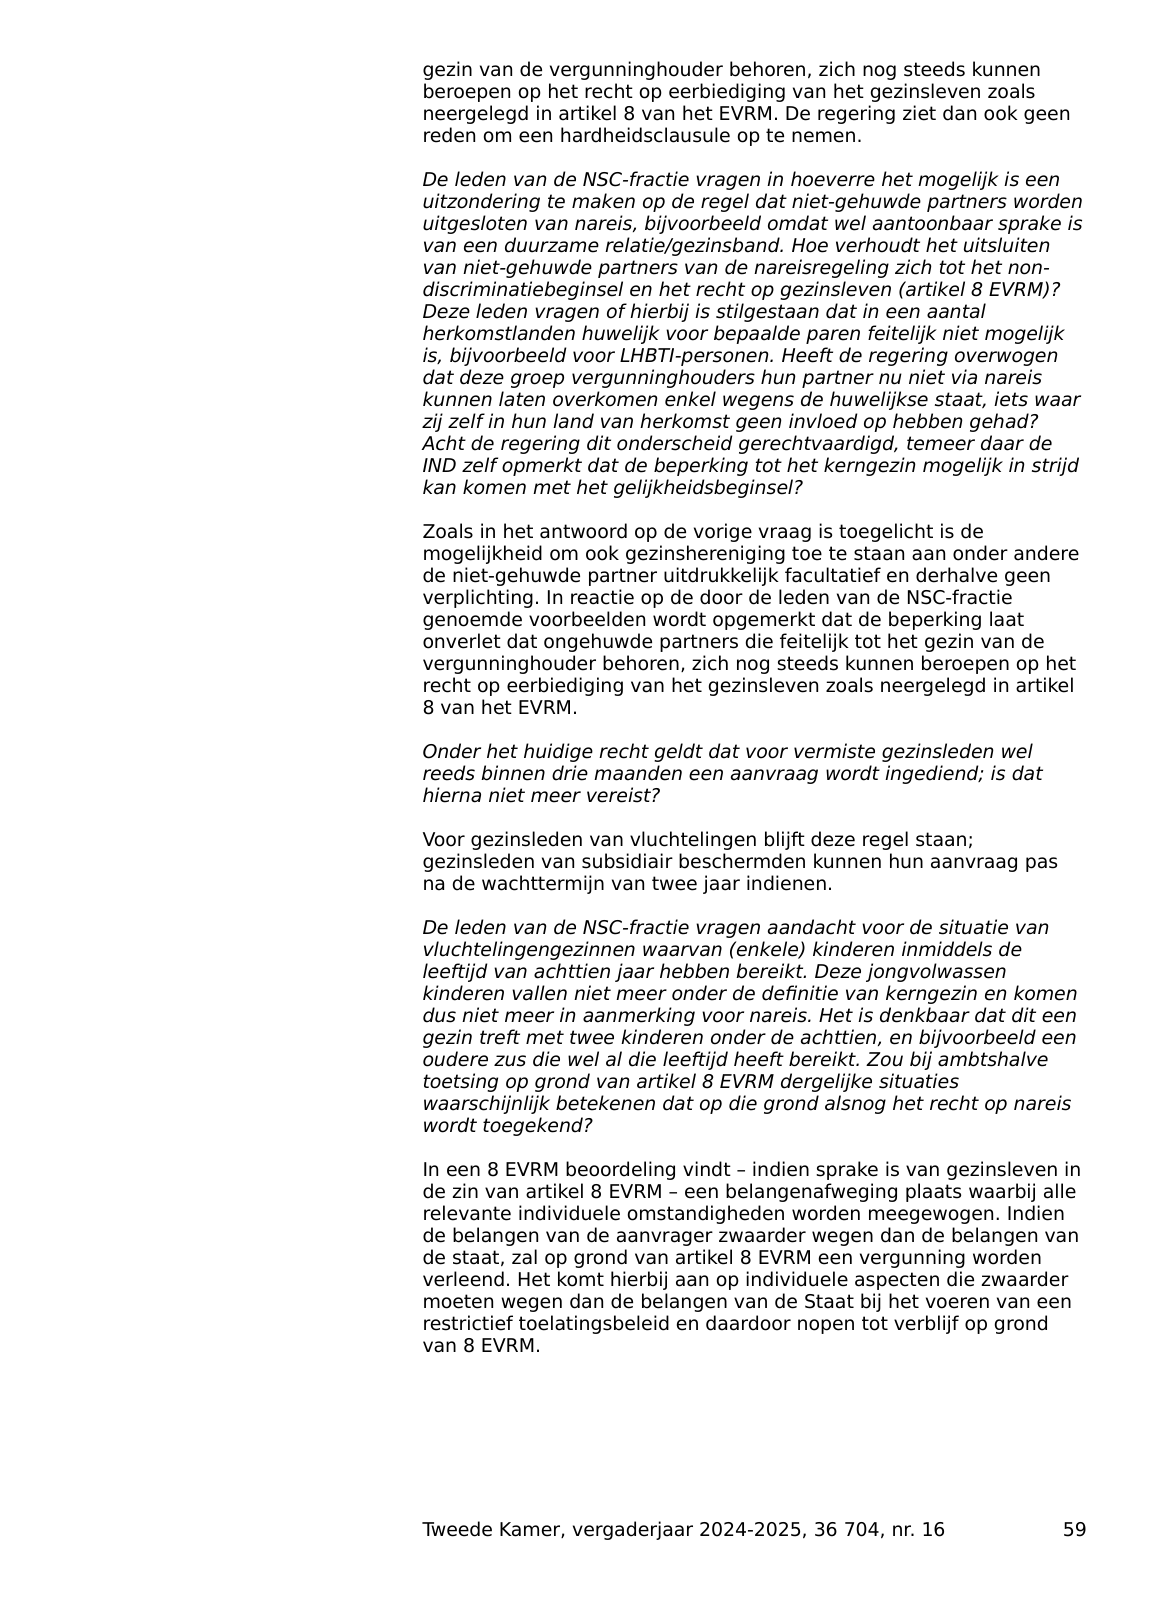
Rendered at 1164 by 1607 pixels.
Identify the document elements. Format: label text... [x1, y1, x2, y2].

text De leden van de NSC-fractie vragen aandacht voor de situatie van vluchtelingengezinnen waarvan (enkele) kinderen inmiddels de leeftijd van achttien jaar hebben bereikt. Deze jongvolwassen kinderen vallen niet meer onder de definitie van kerngezin en komen dus niet meer in aanmerking voor nareis. Het is denkbaar dat dit een gezin treft met twee kinderen onder de achttien, en bijvoorbeeld een oudere zus die wel al die leeftijd heeft bereikt. Zou bij ambtshalve toetsing op grond van artikel 8 EVRM dergelijke situaties waarschijnlijk betekenen dat op die grond alsnog het recht op nareis wordt toegekend? [422, 917, 1087, 1137]
text Voor gezinsleden van vluchtelingen blijft deze regel staan; gezinsleden van subsidiair beschermden kunnen hun aanvraag pas na de wachttermijn van twee jaar indienen. [422, 829, 1087, 895]
text De leden van de NSC-fractie vragen in hoeverre het mogelijk is een uitzondering te maken op de regel dat niet-gehuwde partners worden uitgesloten van nareis, bijvoorbeeld omdat wel aantoonbaar sprake is van een duurzame relatie/gezinsband. Hoe verhoudt het uitsluiten van niet-gehuwde partners van de nareisregeling zich tot het non-discriminatiebeginsel en het recht op gezinsleven (artikel 8 EVRM)? Deze leden vragen of hierbij is stilgestaan dat in een aantal herkomstlanden huwelijk voor bepaalde paren feitelijk niet mogelijk is, bijvoorbeeld voor LHBTI-personen. Heeft de regering overwogen dat deze groep vergunninghouders hun partner nu niet via nareis kunnen laten overkomen enkel wegens de huwelijkse staat, iets waar zij zelf in hun land van herkomst geen invloed op hebben gehad? Acht de regering dit onderscheid gerechtvaardigd, temeer daar de IND zelf opmerkt dat de beperking tot het kerngezin mogelijk in strijd kan komen met het gelijkheidsbeginsel? [422, 169, 1087, 499]
text Zoals in het antwoord op de vorige vraag is toegelicht is de mogelijkheid om ook gezinshereniging toe te staan aan onder andere de niet-gehuwde partner uitdrukkelijk facultatief en derhalve geen verplichting. In reactie op de door de leden van de NSC-fractie genoemde voorbeelden wordt opgemerkt dat de beperking laat onverlet dat ongehuwde partners die feitelijk tot het gezin van de vergunninghouder behoren, zich nog steeds kunnen beroepen op het recht op eerbiediging van het gezinsleven zoals neergelegd in artikel 8 van het EVRM. [422, 521, 1087, 719]
text Onder het huidige recht geldt dat voor vermiste gezinsleden wel reeds binnen drie maanden een aanvraag wordt ingediend; is dat hierna niet meer vereist? [422, 741, 1087, 807]
text gezin van de vergunninghouder behoren, zich nog steeds kunnen beroepen op het recht op eerbiediging van het gezinsleven zoals neergelegd in artikel 8 van het EVRM. De regering ziet dan ook geen reden om een hardheidsclausule op te nemen. [422, 59, 1087, 147]
text In een 8 EVRM beoordeling vindt – indien sprake is van gezinsleven in de zin van artikel 8 EVRM – een belangenafweging plaats waarbij alle relevante individuele omstandigheden worden meegewogen. Indien de belangen van de aanvrager zwaarder wegen dan de belangen van de staat, zal op grond van artikel 8 EVRM een vergunning worden verleend. Het komt hierbij aan op individuele aspecten die zwaarder moeten wegen dan de belangen van de Staat bij het voeren van een restrictief toelatingsbeleid en daardoor nopen tot verblijf op grond van 8 EVRM. [422, 1159, 1087, 1357]
